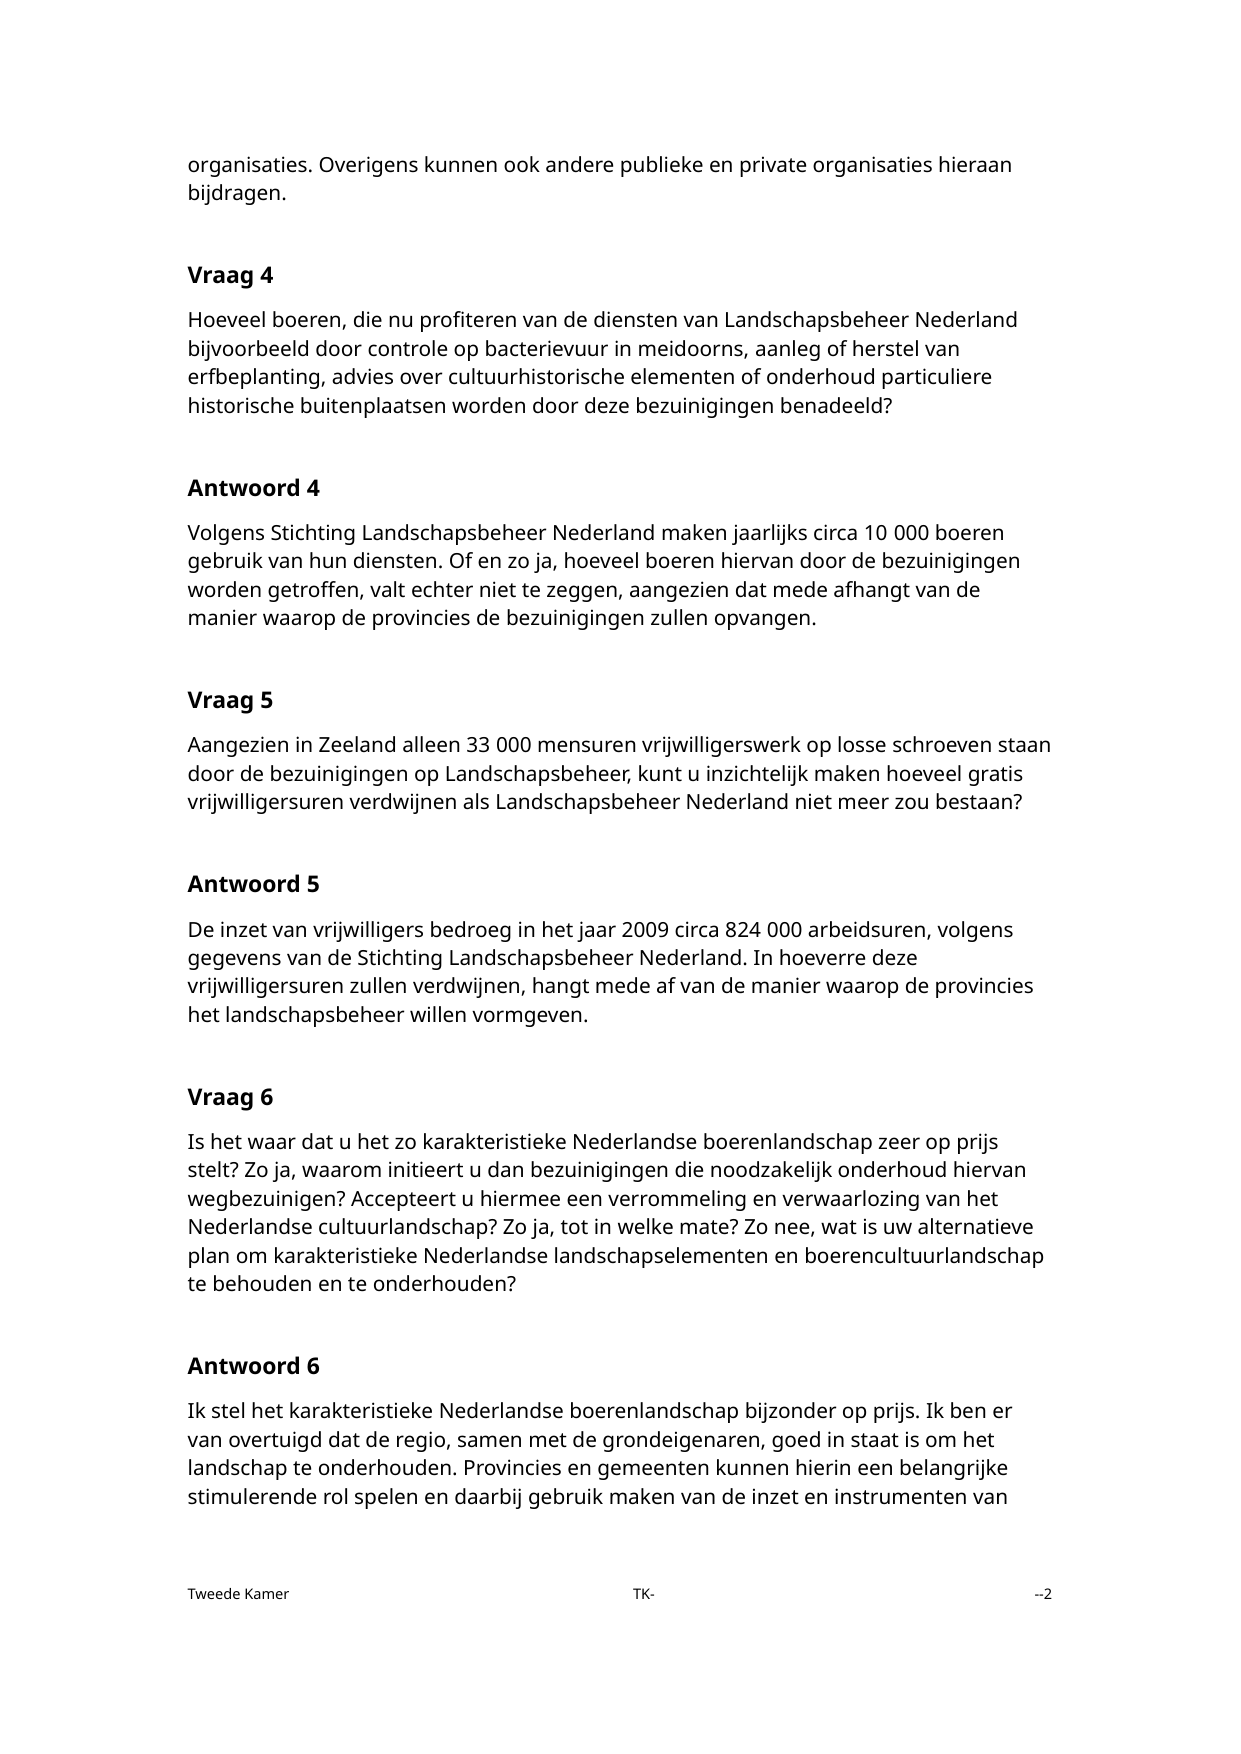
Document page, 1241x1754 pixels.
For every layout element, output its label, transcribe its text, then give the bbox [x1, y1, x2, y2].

text De inzet van vrijwilligers bedroeg in het jaar 2009 circa 824 000 arbeidsuren, volgens gegevens van de Stichting Landschapsbeheer Nederland. In hoeverre deze vrijwilligersuren zullen verdwijnen, hangt mede af van de manier waarop de provincies het landschapsbeheer willen vormgeven. [187, 915, 1053, 1028]
text Is het waar dat u het zo karakteristieke Nederlandse boerenlandschap zeer op prijs stelt? Zo ja, waarom initieert u dan bezuinigingen die noodzakelijk onderhoud hiervan wegbezuinigen? Accepteert u hiermee een verrommeling en verwaarlozing van het Nederlandse cultuurlandschap? Zo ja, tot in welke mate? Zo nee, wat is uw alternatieve plan om karakteristieke Nederlandse landschapselementen en boerencultuurlandschap te behouden en te onderhouden? [187, 1127, 1053, 1298]
subtitle Antwoord 6 [187, 1350, 1053, 1382]
subtitle Vraag 5 [187, 684, 1053, 716]
text organisaties. Overigens kunnen ook andere publieke en private organisaties hieraan bijdragen. [187, 150, 1053, 207]
text Volgens Stichting Landschapsbeheer Nederland maken jaarlijks circa 10 000 boeren gebruik van hun diensten. Of en zo ja, hoeveel boeren hiervan door de bezuinigingen worden getroffen, valt echter niet te zeggen, aangezien dat mede afhangt van de manier waarop de provincies de bezuinigingen zullen opvangen. [187, 518, 1053, 632]
subtitle Antwoord 4 [187, 472, 1053, 503]
subtitle Vraag 6 [187, 1081, 1053, 1112]
subtitle Vraag 4 [187, 259, 1053, 291]
subtitle Antwoord 5 [187, 868, 1053, 900]
text Ik stel het karakteristieke Nederlandse boerenlandschap bijzonder op prijs. Ik ben er van overtuigd dat de regio, samen met de grondeigenaren, goed in staat is om het landschap te onderhouden. Provincies en gemeenten kunnen hierin een belangrijke stimulerende rol spelen en daarbij gebruik maken van de inzet en instrumenten van [187, 1397, 1053, 1510]
text Aangezien in Zeeland alleen 33 000 mensuren vrijwilligerswerk op losse schroeven staan door de bezuinigingen op Landschapsbeheer, kunt u inzichtelijk maken hoeveel gratis vrijwilligersuren verdwijnen als Landschapsbeheer Nederland niet meer zou bestaan? [187, 731, 1053, 816]
text Hoeveel boeren, die nu profiteren van de diensten van Landschapsbeheer Nederland bijvoorbeeld door controle op bacterievuur in meidoorns, aanleg of herstel van erfbeplanting, advies over cultuurhistorische elementen of onderhoud particuliere historische buitenplaatsen worden door deze bezuinigingen benadeeld? [187, 306, 1053, 419]
